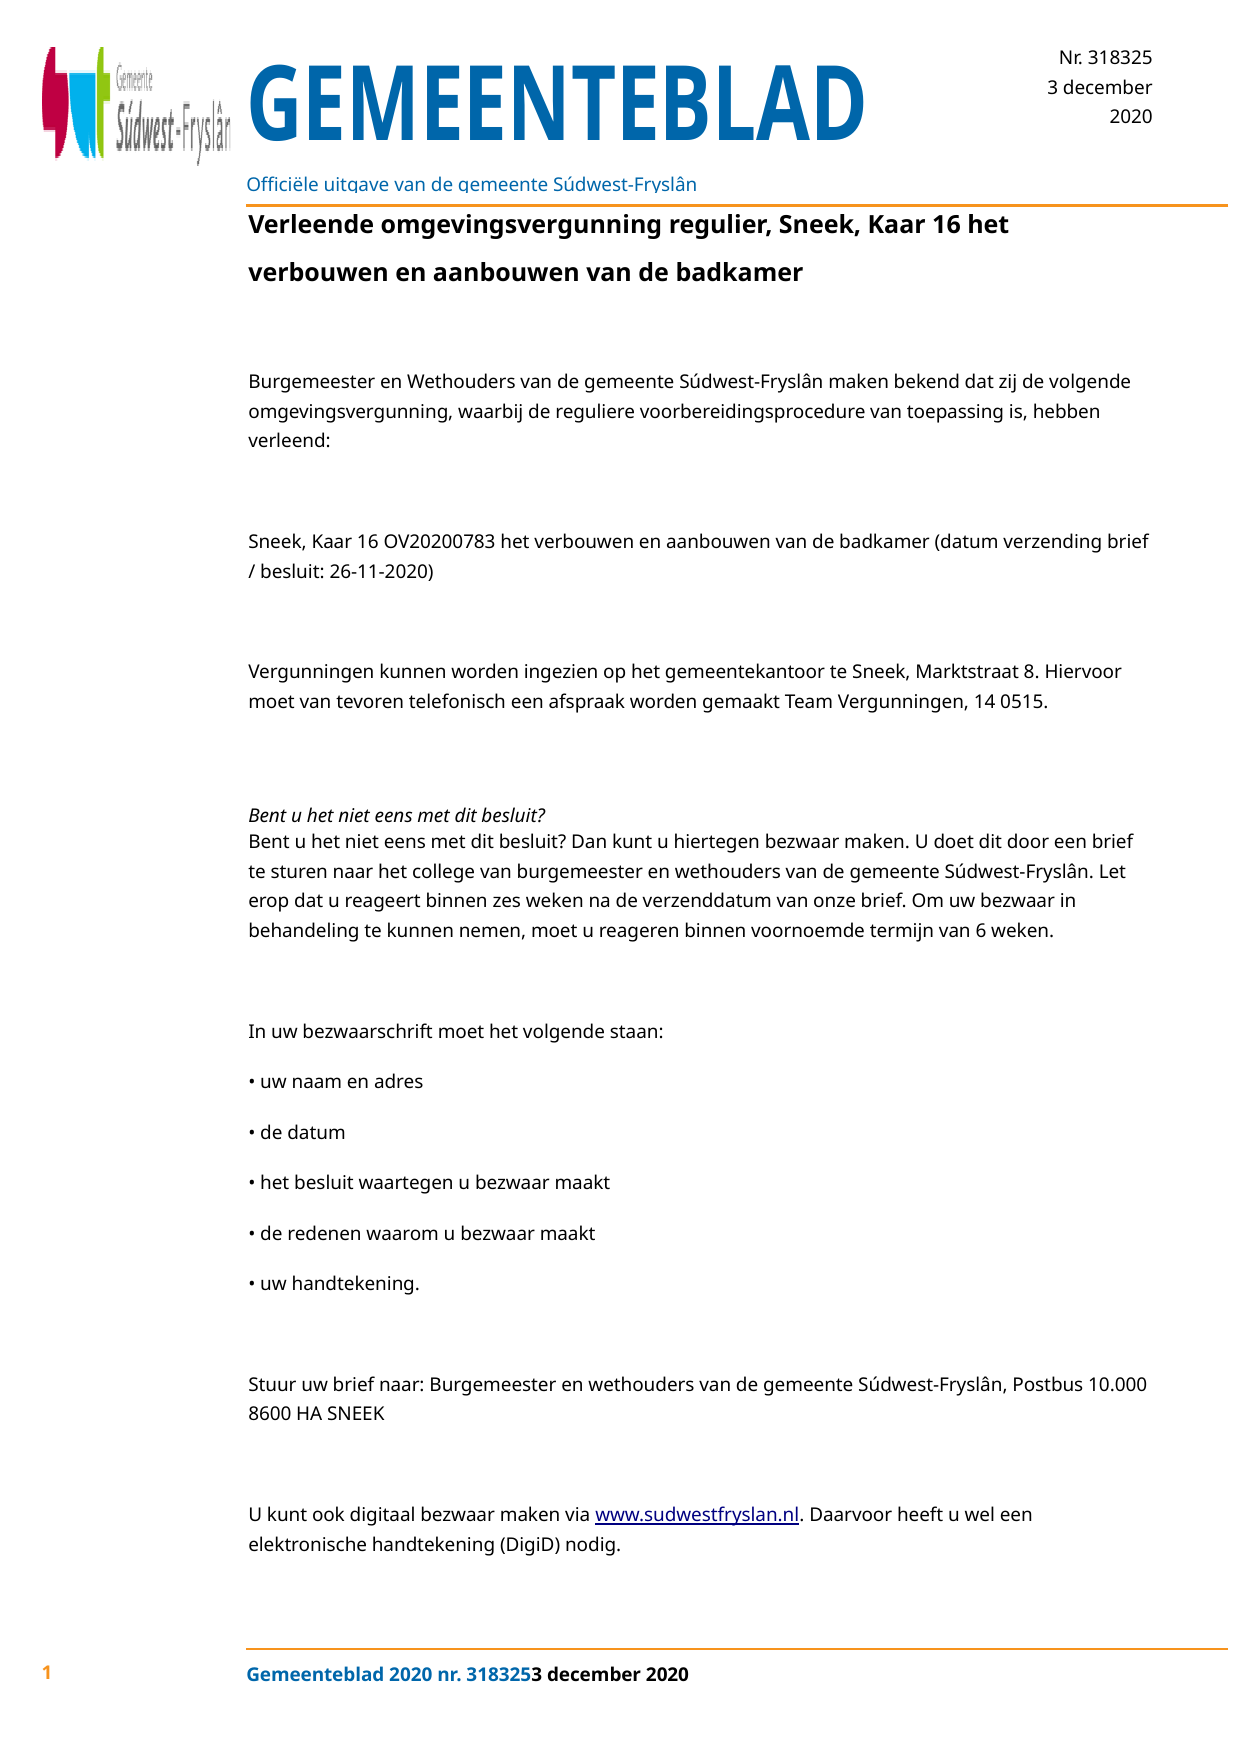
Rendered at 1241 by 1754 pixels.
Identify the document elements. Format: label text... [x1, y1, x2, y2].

text • uw naam en adres [248, 1068, 1152, 1094]
text Bent u het niet eens met dit besluit? Dan kunt u hiertegen bezwaar maken. U doet dit door een brief te sturen naar het college van burgemeester en wethouders van de gemeente Súdwest-Fryslân. Let erop dat u reageert binnen zes weken na de verzenddatum van onze brief. Om uw bezwaar in behandeling te kunnen nemen, moet u reageren binnen voornoemde termijn van 6 weken. [248, 828, 1152, 943]
text Burgemeester en Wethouders van de gemeente Súdwest-Fryslân maken bekend dat zij de volgende omgevingsvergunning, waarbij de reguliere voorbereidingsprocedure van toepassing is, hebben verleend: [248, 368, 1152, 453]
text Sneek, Kaar 16 OV20200783 het verbouwen en aanbouwen van de badkamer (datum verzending brief / besluit: 26-11-2020) [248, 528, 1152, 584]
text • het besluit waartegen u bezwaar maakt [248, 1169, 1152, 1195]
text • de datum [248, 1119, 1152, 1144]
text • uw handtekening. [248, 1270, 1152, 1296]
text Bent u het niet eens met dit besluit? [248, 803, 1152, 828]
text U kunt ook digitaal bezwaar maken via www.sudwestfryslan.nl. Daarvoor heeft u wel een elektronische handtekening (DigiD) nodig. [248, 1501, 1152, 1557]
picture [41, 47, 231, 172]
text Verleende omgevingsvergunning regulier, Sneek, Kaar 16 het verbouwen en aanbouwen van de badkamer [248, 207, 1152, 288]
text In uw bezwaarschrift moet het volgende staan: [248, 1018, 1152, 1044]
text • de redenen waarom u bezwaar maakt [248, 1220, 1152, 1245]
text Stuur uw brief naar: Burgemeester en wethouders van de gemeente Súdwest-Fryslân, Postbus 10.000 8600 HA SNEEK [248, 1371, 1152, 1426]
text Vergunningen kunnen worden ingezien op het gemeentekantoor te Sneek, Marktstraat 8. Hiervoor moet van tevoren telefonisch een afspraak worden gemaakt Team Vergunningen, 14 0515. [248, 659, 1152, 714]
